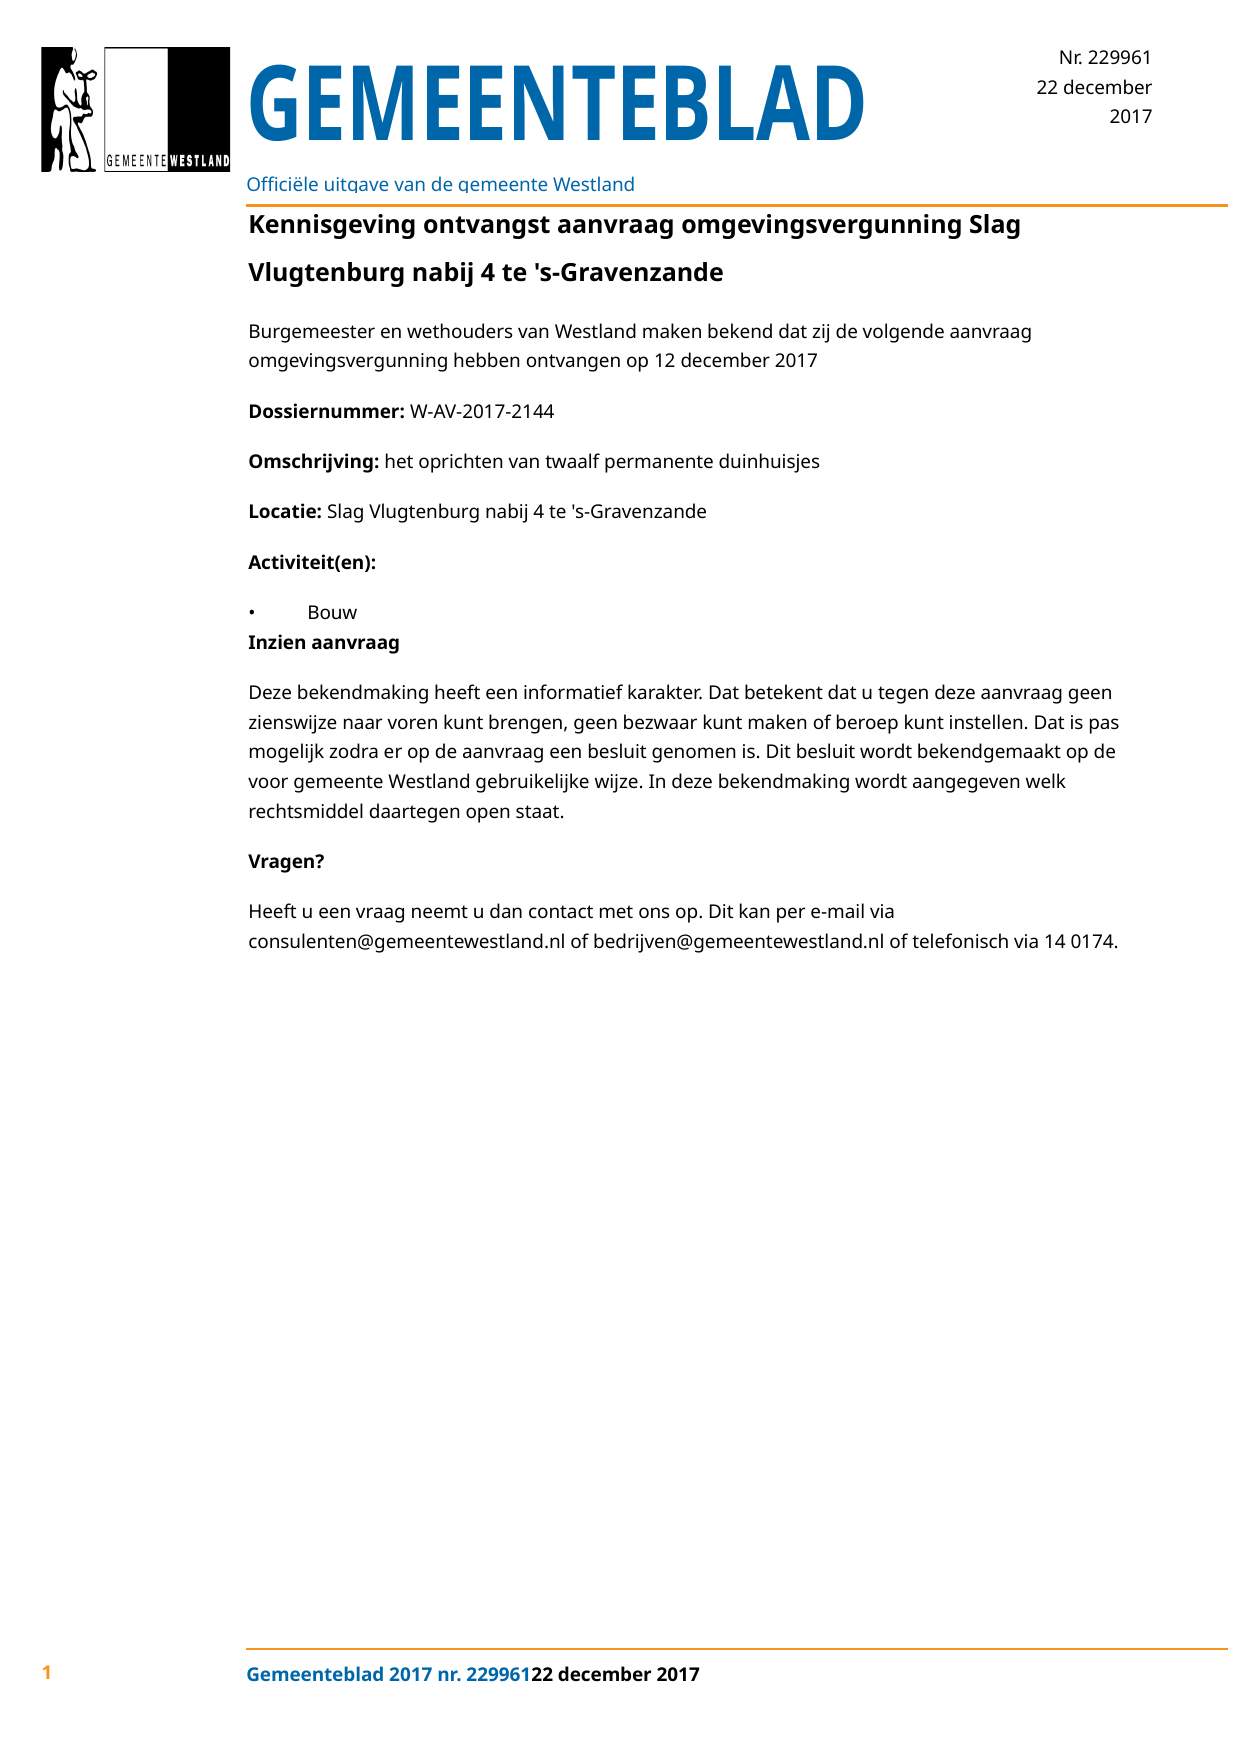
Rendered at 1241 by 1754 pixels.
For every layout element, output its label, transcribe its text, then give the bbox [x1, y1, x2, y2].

text Activiteit(en): [248, 549, 1152, 575]
text Locatie: Slag Vlugtenburg nabij 4 te 's-Gravenzande [248, 499, 1152, 524]
text Burgemeester en wethouders van Westland maken bekend dat zij de volgende aanvraag omgevingsvergunning hebben ontvangen op 12 december 2017 [248, 318, 1152, 373]
text Vragen? [248, 848, 1152, 874]
text Heeft u een vraag neemt u dan contact met ons op. Dit kan per e-mail via consulenten@gemeentewestland.nl of bedrijven@gemeentewestland.nl of telefonisch via 14 0174. [248, 899, 1152, 954]
text Kennisgeving ontvangst aanvraag omgevingsvergunning Slag Vlugtenburg nabij 4 te 's-Gravenzande [248, 207, 1152, 288]
text Inzien aanvraag [248, 629, 1152, 655]
text Dossiernummer: W-AV-2017-2144 [248, 398, 1152, 424]
text Omschrijving: het oprichten van twaalf permanente duinhuisjes [248, 448, 1152, 474]
text Deze bekendmaking heeft een informatief karakter. Dat betekent dat u tegen deze aanvraag geen zienswijze naar voren kunt brengen, geen bezwaar kunt maken of beroep kunt instellen. Dat is pas mogelijk zodra er op de aanvraag een besluit genomen is. Dit besluit wordt bekendgemaakt op de voor gemeente Westland gebruikelijke wijze. In deze bekendmaking wordt aangegeven welk rechtsmiddel daartegen open staat. [248, 679, 1152, 824]
list Bouw [248, 599, 1152, 625]
picture [41, 47, 231, 172]
